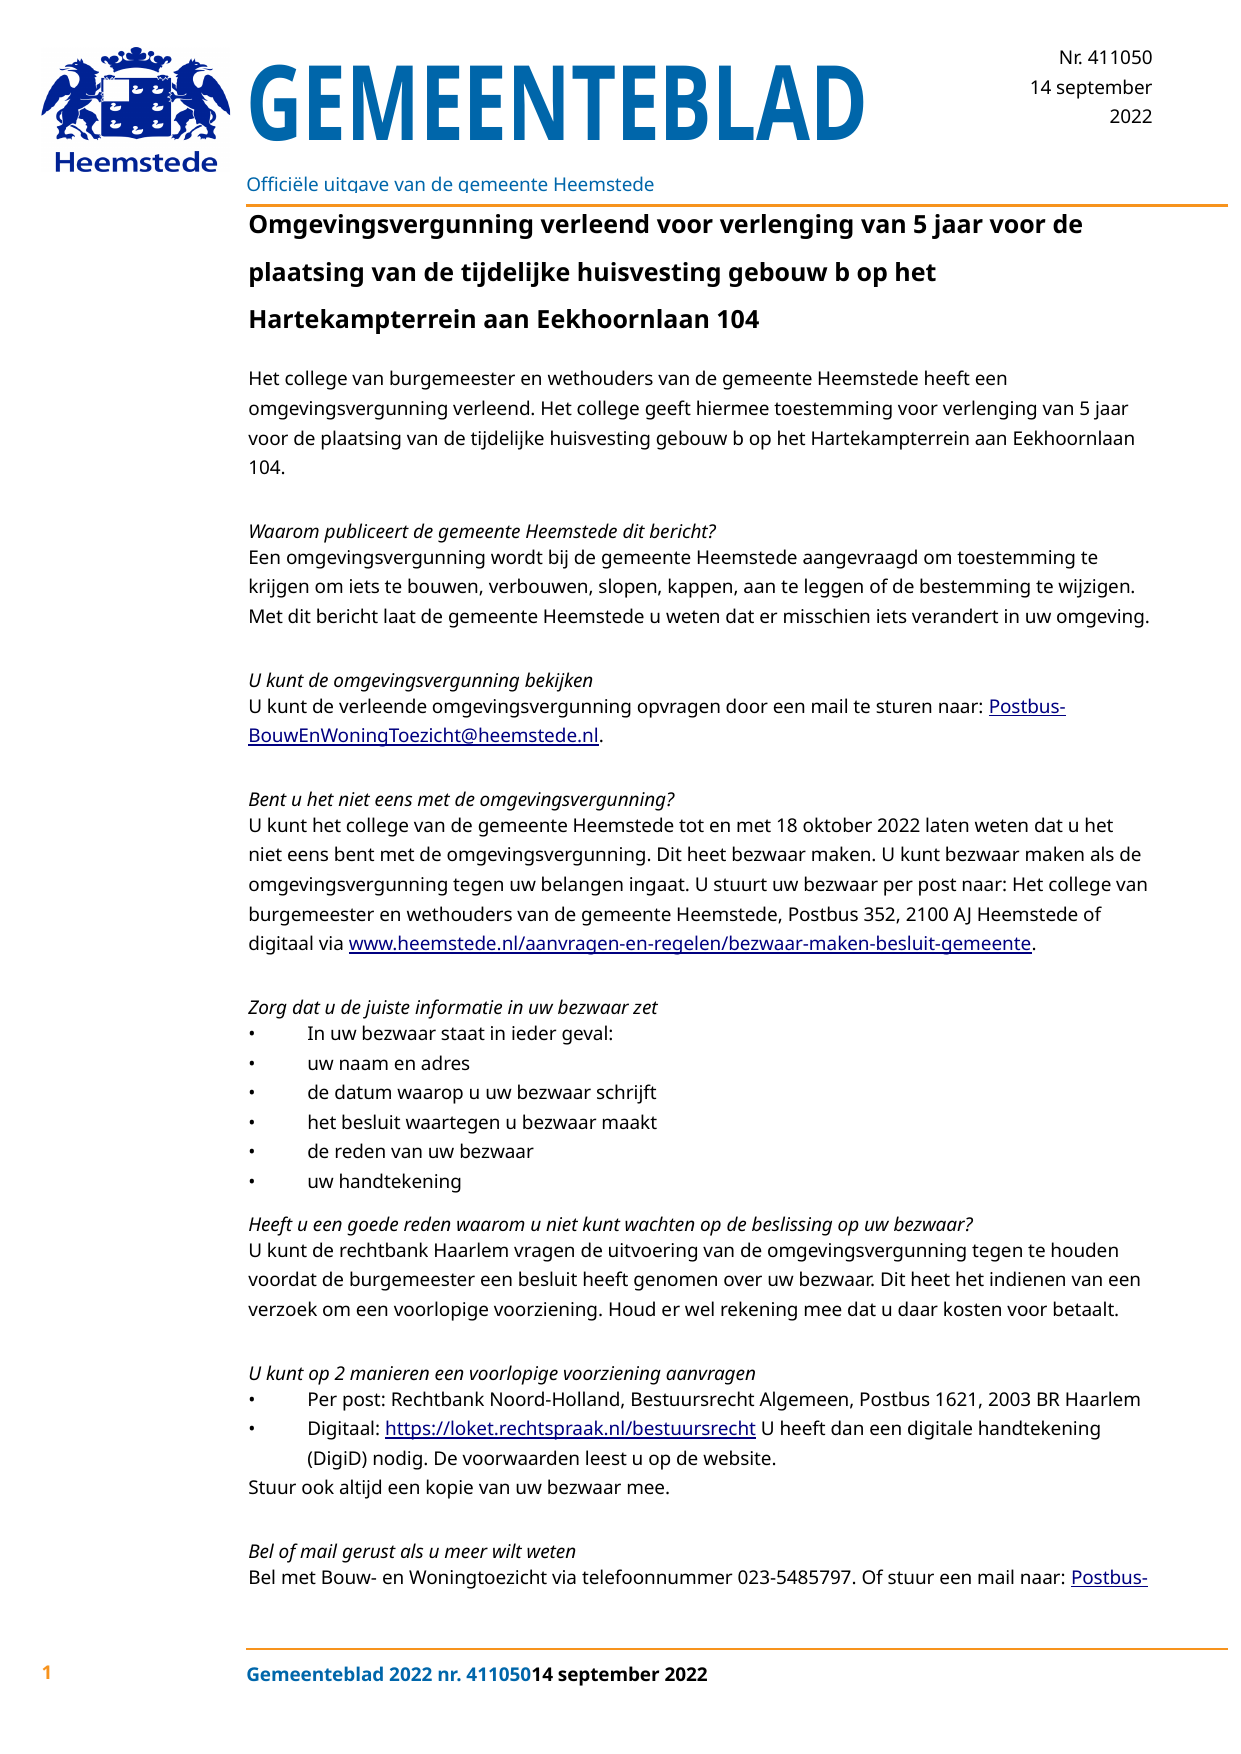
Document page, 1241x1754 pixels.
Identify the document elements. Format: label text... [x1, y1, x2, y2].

text Bel of mail gerust als u meer wilt weten [248, 1538, 1152, 1564]
text Het college van burgemeester en wethouders van de gemeente Heemstede heeft een omgevingsvergunning verleend. Het college geeft hiermee toestemming voor verlenging van 5 jaar voor de plaatsing van de tijdelijke huisvesting gebouw b op het Hartekampterrein aan Eekhoornlaan 104. [248, 366, 1152, 480]
list In uw bezwaar staat in ieder geval: [248, 1020, 1152, 1046]
text Bel met Bouw- en Woningtoezicht via telefoonnummer 023-5485797. Of stuur een mail naar: Postbus- [248, 1564, 1152, 1590]
list uw naam en adres [248, 1050, 1152, 1075]
text Stuur ook altijd een kopie van uw bezwaar mee. [248, 1474, 1152, 1500]
list het besluit waartegen u bezwaar maakt [248, 1109, 1152, 1134]
text U kunt de omgevingsvergunning bekijken [248, 667, 1152, 693]
text Zorg dat u de juiste informatie in uw bezwaar zet [248, 994, 1152, 1020]
list uw handtekening [248, 1168, 1152, 1194]
text Heeft u een goede reden waarom u niet kunt wachten op de beslissing op uw bezwaar? [248, 1211, 1152, 1237]
list de datum waarop u uw bezwaar schrijft [248, 1079, 1152, 1105]
text Een omgevingsvergunning wordt bij de gemeente Heemstede aangevraagd om toestemming te krijgen om iets te bouwen, verbouwen, slopen, kappen, aan te leggen of de bestemming te wijzigen. Met dit bericht laat de gemeente Heemstede u weten dat er misschien iets verandert in uw omgeving. [248, 544, 1152, 629]
list Digitaal: https://loket.rechtspraak.nl/bestuursrecht U heeft dan een digitale handtekening (DigiD) nodig. De voorwaarden leest u op de website. [248, 1415, 1152, 1471]
list de reden van uw bezwaar [248, 1138, 1152, 1164]
picture [41, 47, 231, 172]
list Per post: Rechtbank Noord-Holland, Bestuursrecht Algemeen, Postbus 1621, 2003 BR Haarlem [248, 1386, 1152, 1411]
text U kunt de rechtbank Haarlem vragen de uitvoering van de omgevingsvergunning tegen te houden voordat de burgemeester een besluit heeft genomen over uw bezwaar. Dit heet het indienen van een verzoek om een voorlopige voorziening. Houd er wel rekening mee dat u daar kosten voor betaalt. [248, 1237, 1152, 1322]
text Bent u het niet eens met de omgevingsvergunning? [248, 786, 1152, 812]
text U kunt op 2 manieren een voorlopige voorziening aanvragen [248, 1360, 1152, 1386]
text Omgevingsvergunning verleend voor verlenging van 5 jaar voor de plaatsing van de tijdelijke huisvesting gebouw b op het Hartekampterrein aan Eekhoornlaan 104 [248, 207, 1152, 336]
text U kunt de verleende omgevingsvergunning opvragen door een mail te sturen naar: Postbus-BouwEnWoningToezicht@heemstede.nl. [248, 693, 1152, 748]
text Waarom publiceert de gemeente Heemstede dit bericht? [248, 518, 1152, 544]
text U kunt het college van de gemeente Heemstede tot en met 18 oktober 2022 laten weten dat u het niet eens bent met de omgevingsvergunning. Dit heet bezwaar maken. U kunt bezwaar maken als de omgevingsvergunning tegen uw belangen ingaat. U stuurt uw bezwaar per post naar: Het college van burgemeester en wethouders van de gemeente Heemstede, Postbus 352, 2100 AJ Heemstede of digitaal via www.heemstede.nl/aanvragen-en-regelen/bezwaar-maken-besluit-gemeente. [248, 812, 1152, 956]
